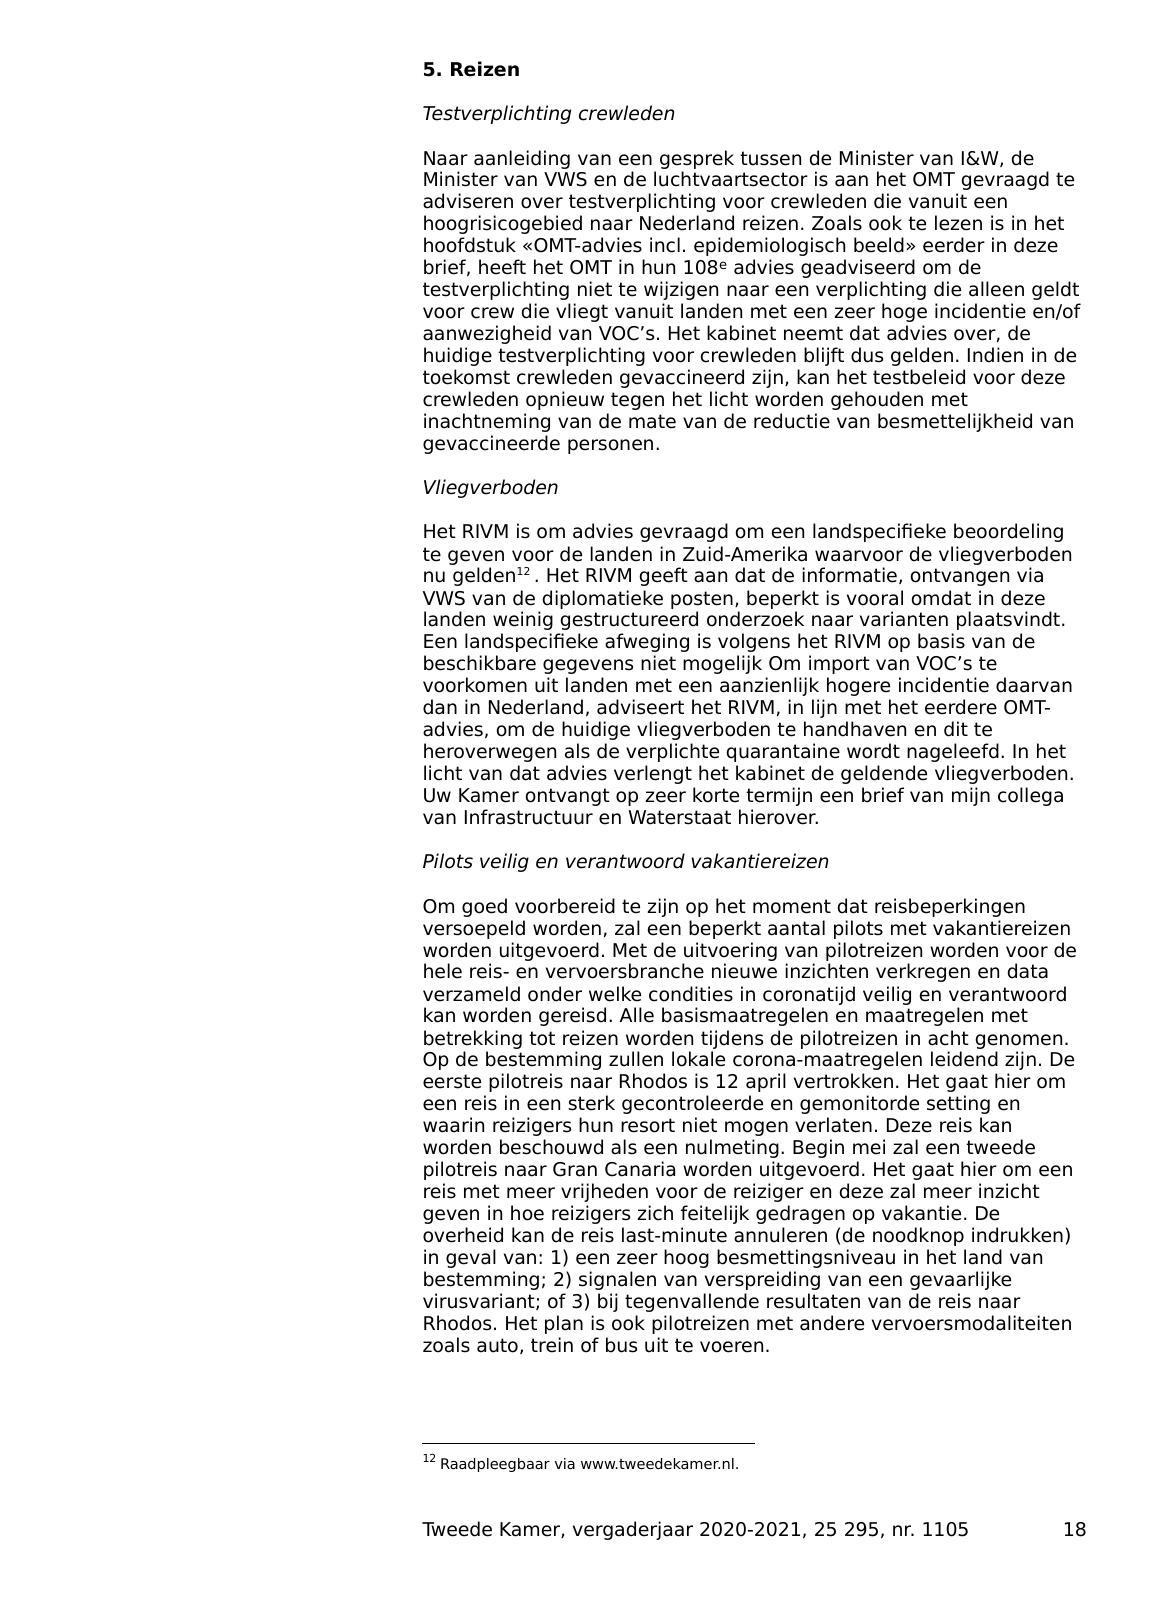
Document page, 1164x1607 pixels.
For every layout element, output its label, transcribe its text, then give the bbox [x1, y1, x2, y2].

subtitle Pilots veilig en verantwoord vakantiereizen [422, 851, 1087, 873]
text Om goed voorbereid te zijn op het moment dat reisbeperkingen versoepeld worden, zal een beperkt aantal pilots met vakantiereizen worden uitgevoerd. Met de uitvoering van pilotreizen worden voor de hele reis- en vervoersbranche nieuwe inzichten verkregen en data verzameld onder welke condities in coronatijd veilig en verantwoord kan worden gereisd. Alle basismaatregelen en maatregelen met betrekking tot reizen worden tijdens de pilotreizen in acht genomen. Op de bestemming zullen lokale corona-maatregelen leidend zijn. De eerste pilotreis naar Rhodos is 12 april vertrokken. Het gaat hier om een reis in een sterk gecontroleerde en gemonitorde setting en waarin reizigers hun resort niet mogen verlaten. Deze reis kan worden beschouwd als een nulmeting. Begin mei zal een tweede pilotreis naar Gran Canaria worden uitgevoerd. Het gaat hier om een reis met meer vrijheden voor de reiziger en deze zal meer inzicht geven in hoe reizigers zich feitelijk gedragen op vakantie. De overheid kan de reis last-minute annuleren (de noodknop indrukken) in geval van: 1) een zeer hoog besmettingsniveau in het land van bestemming; 2) signalen van verspreiding van een gevaarlijke virusvariant; of 3) bij tegenvallende resultaten van de reis naar Rhodos. Het plan is ook pilotreizen met andere vervoersmodaliteiten zoals auto, trein of bus uit te voeren. [422, 896, 1087, 1357]
text Het RIVM is om advies gevraagd om een landspecifieke beoordeling te geven voor de landen in Zuid-Amerika waarvoor de vliegverboden nu gelden. Het RIVM geeft aan dat de informatie, ontvangen via VWS van de diplomatieke posten, beperkt is vooral omdat in deze landen weinig gestructureerd onderzoek naar varianten plaatsvindt. Een landspecifieke afweging is volgens het RIVM op basis van de beschikbare gegevens niet mogelijk Om import van VOC’s te voorkomen uit landen met een aanzienlijk hogere incidentie daarvan dan in Nederland, adviseert het RIVM, in lijn met het eerdere OMT-advies, om de huidige vliegverboden te handhaven en dit te heroverwegen als de verplichte quarantaine wordt nageleefd. In het licht van dat advies verlengt het kabinet de geldende vliegverboden. Uw Kamer ontvangt op zeer korte termijn een brief van mijn collega van Infrastructuur en Waterstaat hierover. [422, 521, 1087, 829]
text Naar aanleiding van een gesprek tussen de Minister van I&W, de Minister van VWS en de luchtvaartsector is aan het OMT gevraagd te adviseren over testverplichting voor crewleden die vanuit een hoogrisicogebied naar Nederland reizen. Zoals ook te lezen is in het hoofdstuk «OMT-advies incl. epidemiologisch beeld» eerder in deze brief, heeft het OMT in hun 108e advies geadviseerd om de testverplichting niet te wijzigen naar een verplichting die alleen geldt voor crew die vliegt vanuit landen met een zeer hoge incidentie en/of aanwezigheid van VOC’s. Het kabinet neemt dat advies over, de huidige testverplichting voor crewleden blijft dus gelden. Indien in de toekomst crewleden gevaccineerd zijn, kan het testbeleid voor deze crewleden opnieuw tegen het licht worden gehouden met inachtneming van de mate van de reductie van besmettelijkheid van gevaccineerde personen. [422, 147, 1087, 455]
subtitle 5. Reizen [422, 59, 1087, 81]
text Raadpleegbaar via www.tweedekamer.nl. [422, 1452, 1087, 1474]
subtitle Testverplichting crewleden [422, 103, 1087, 125]
subtitle Vliegverboden [422, 477, 1087, 499]
